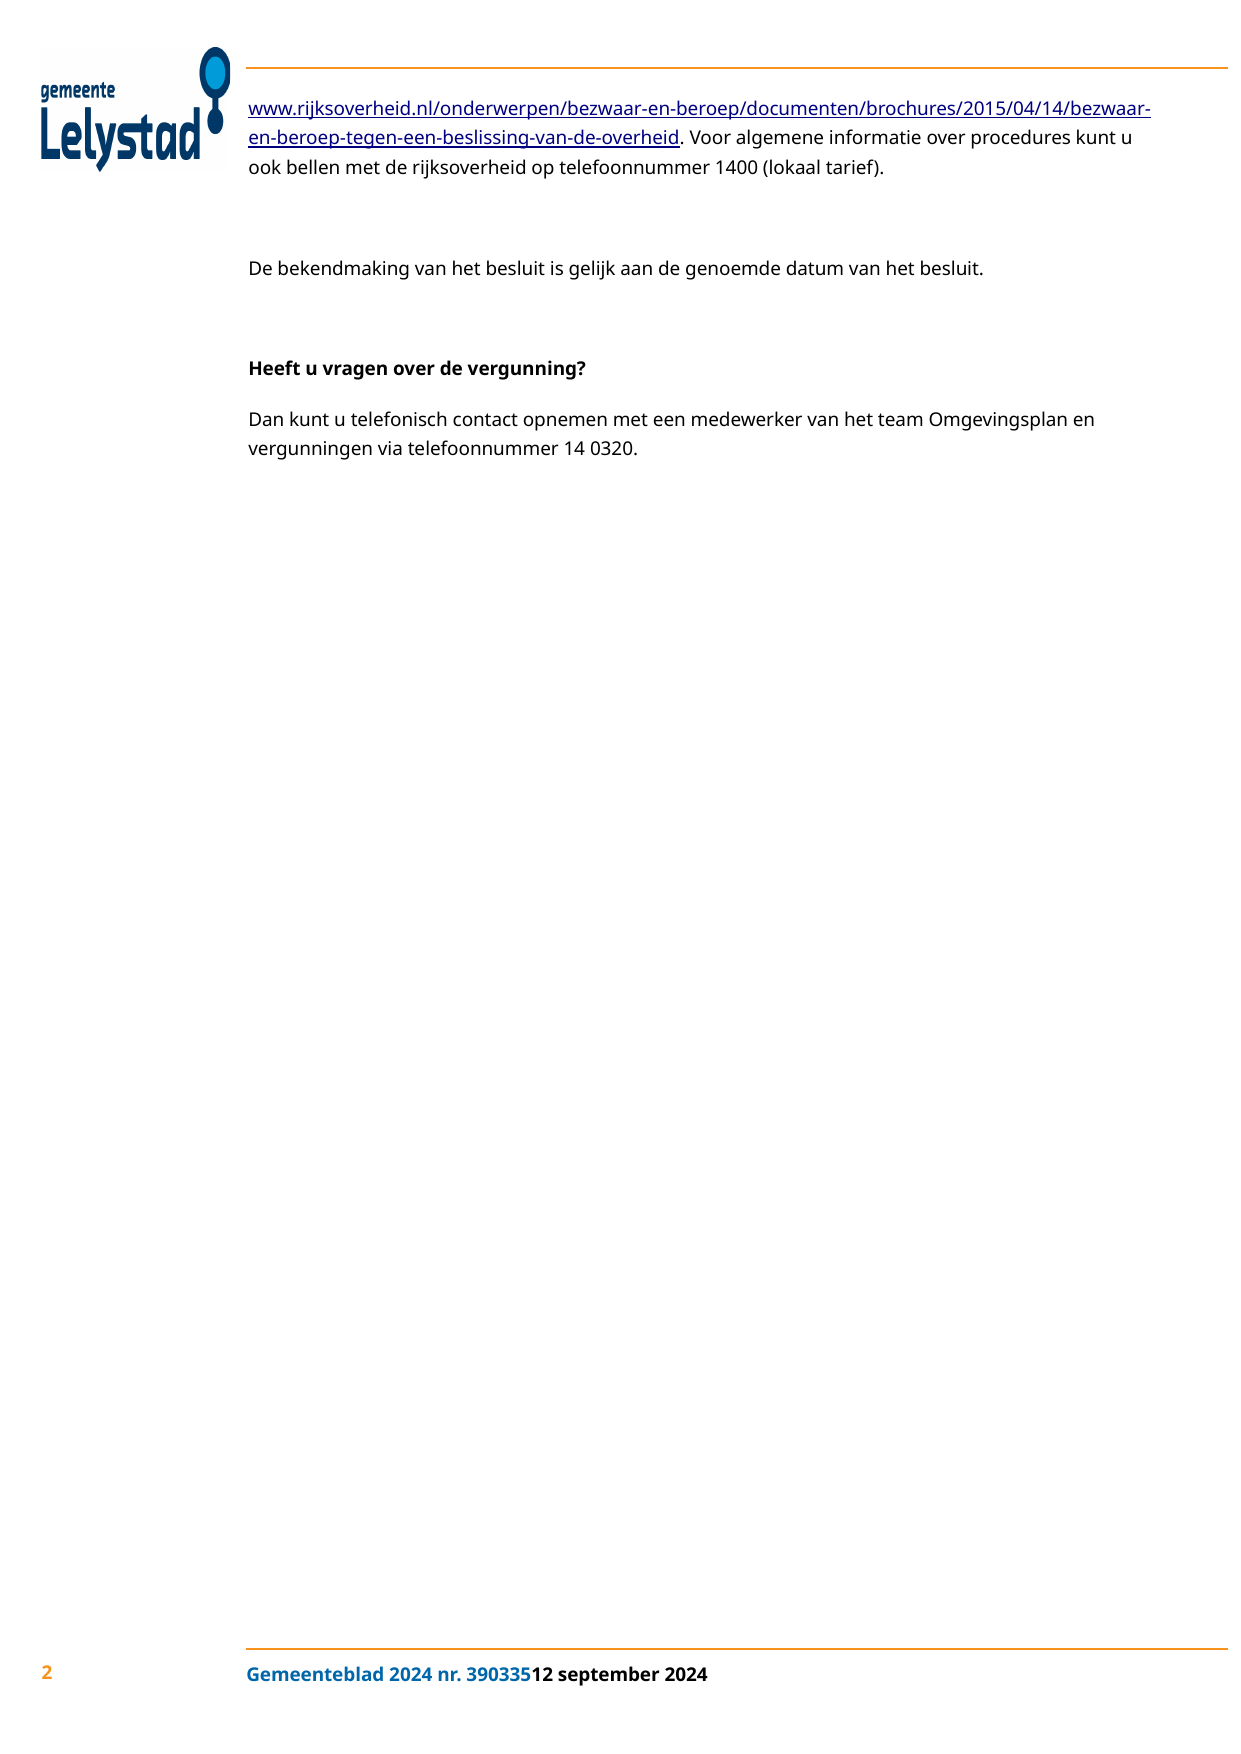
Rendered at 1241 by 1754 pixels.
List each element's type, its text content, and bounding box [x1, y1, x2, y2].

picture [41, 47, 231, 172]
text De bekendmaking van het besluit is gelijk aan de genoemde datum van het besluit. [248, 255, 1152, 281]
text Dan kunt u telefonisch contact opnemen met een medewerker van het team Omgevingsplan en vergunningen via telefoonnummer 14 0320. [248, 406, 1152, 461]
text Heeft u vragen over de vergunning? [248, 356, 1152, 381]
text www.rijksoverheid.nl/onderwerpen/bezwaar-en-beroep/documenten/brochures/2015/04/14/bezwaar-en-beroep-tegen-een-beslissing-van-de-overheid. Voor algemene informatie over procedures kunt u ook bellen met de rijksoverheid op telefoonnummer 1400 (lokaal tarief). [248, 95, 1152, 180]
